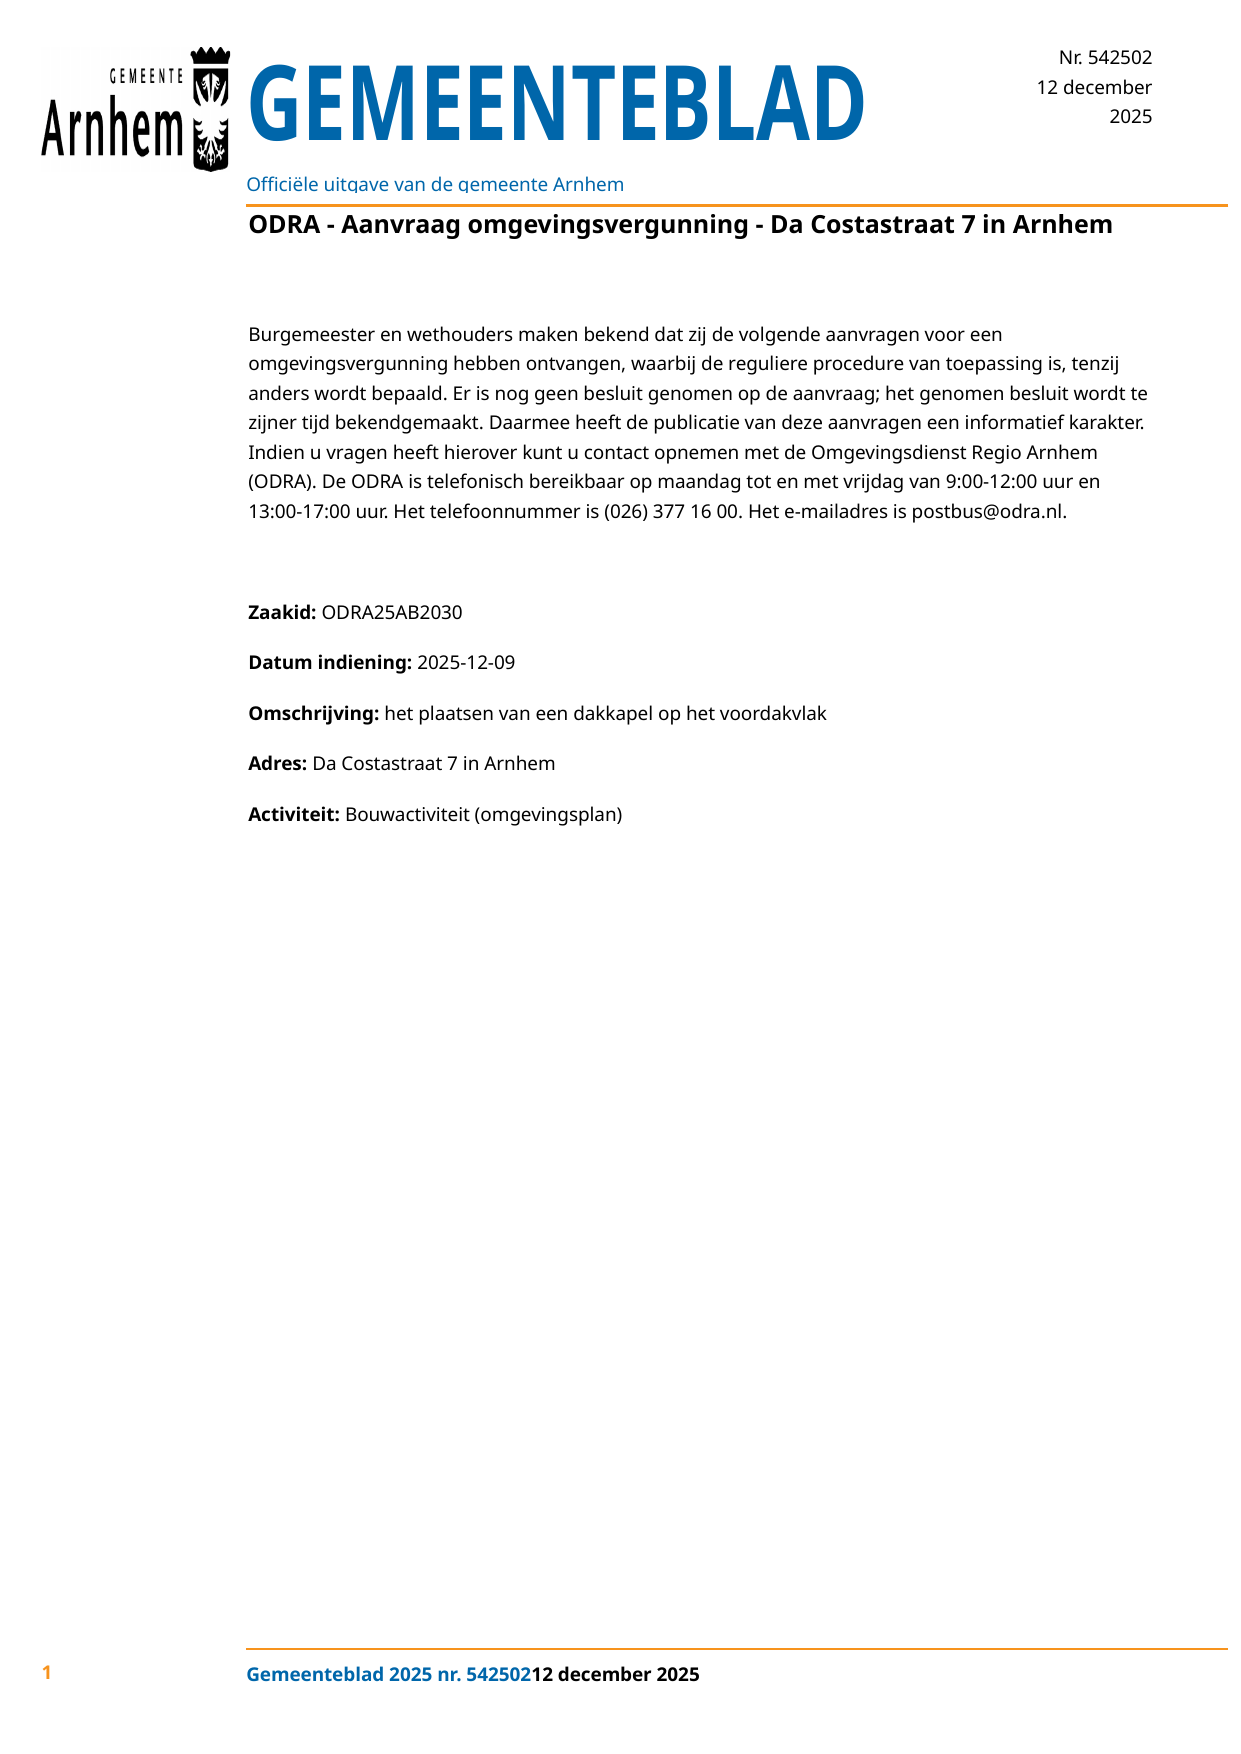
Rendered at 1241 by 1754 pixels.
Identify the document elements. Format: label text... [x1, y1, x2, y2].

text Omschrijving: het plaatsen van een dakkapel op het voordakvlak [248, 700, 1152, 726]
text Adres: Da Costastraat 7 in Arnhem [248, 750, 1152, 776]
picture [41, 47, 231, 172]
text Activiteit: Bouwactiviteit (omgevingsplan) [248, 801, 1152, 826]
text Datum indiening: 2025-12-09 [248, 649, 1152, 675]
text ODRA - Aanvraag omgevingsvergunning - Da Costastraat 7 in Arnhem [248, 207, 1152, 241]
text Zaakid: ODRA25AB2030 [248, 599, 1152, 625]
text Burgemeester en wethouders maken bekend dat zij de volgende aanvragen voor een omgevingsvergunning hebben ontvangen, waarbij de reguliere procedure van toepassing is, tenzij anders wordt bepaald. Er is nog geen besluit genomen op de aanvraag; het genomen besluit wordt te zijner tijd bekendgemaakt. Daarmee heeft de publicatie van deze aanvragen een informatief karakter. Indien u vragen heeft hierover kunt u contact opnemen met de Omgevingsdienst Regio Arnhem (ODRA). De ODRA is telefonisch bereikbaar op maandag tot en met vrijdag van 9:00-12:00 uur en 13:00-17:00 uur. Het telefoonnummer is (026) 377 16 00. Het e-mailadres is postbus@odra.nl. [248, 321, 1152, 524]
